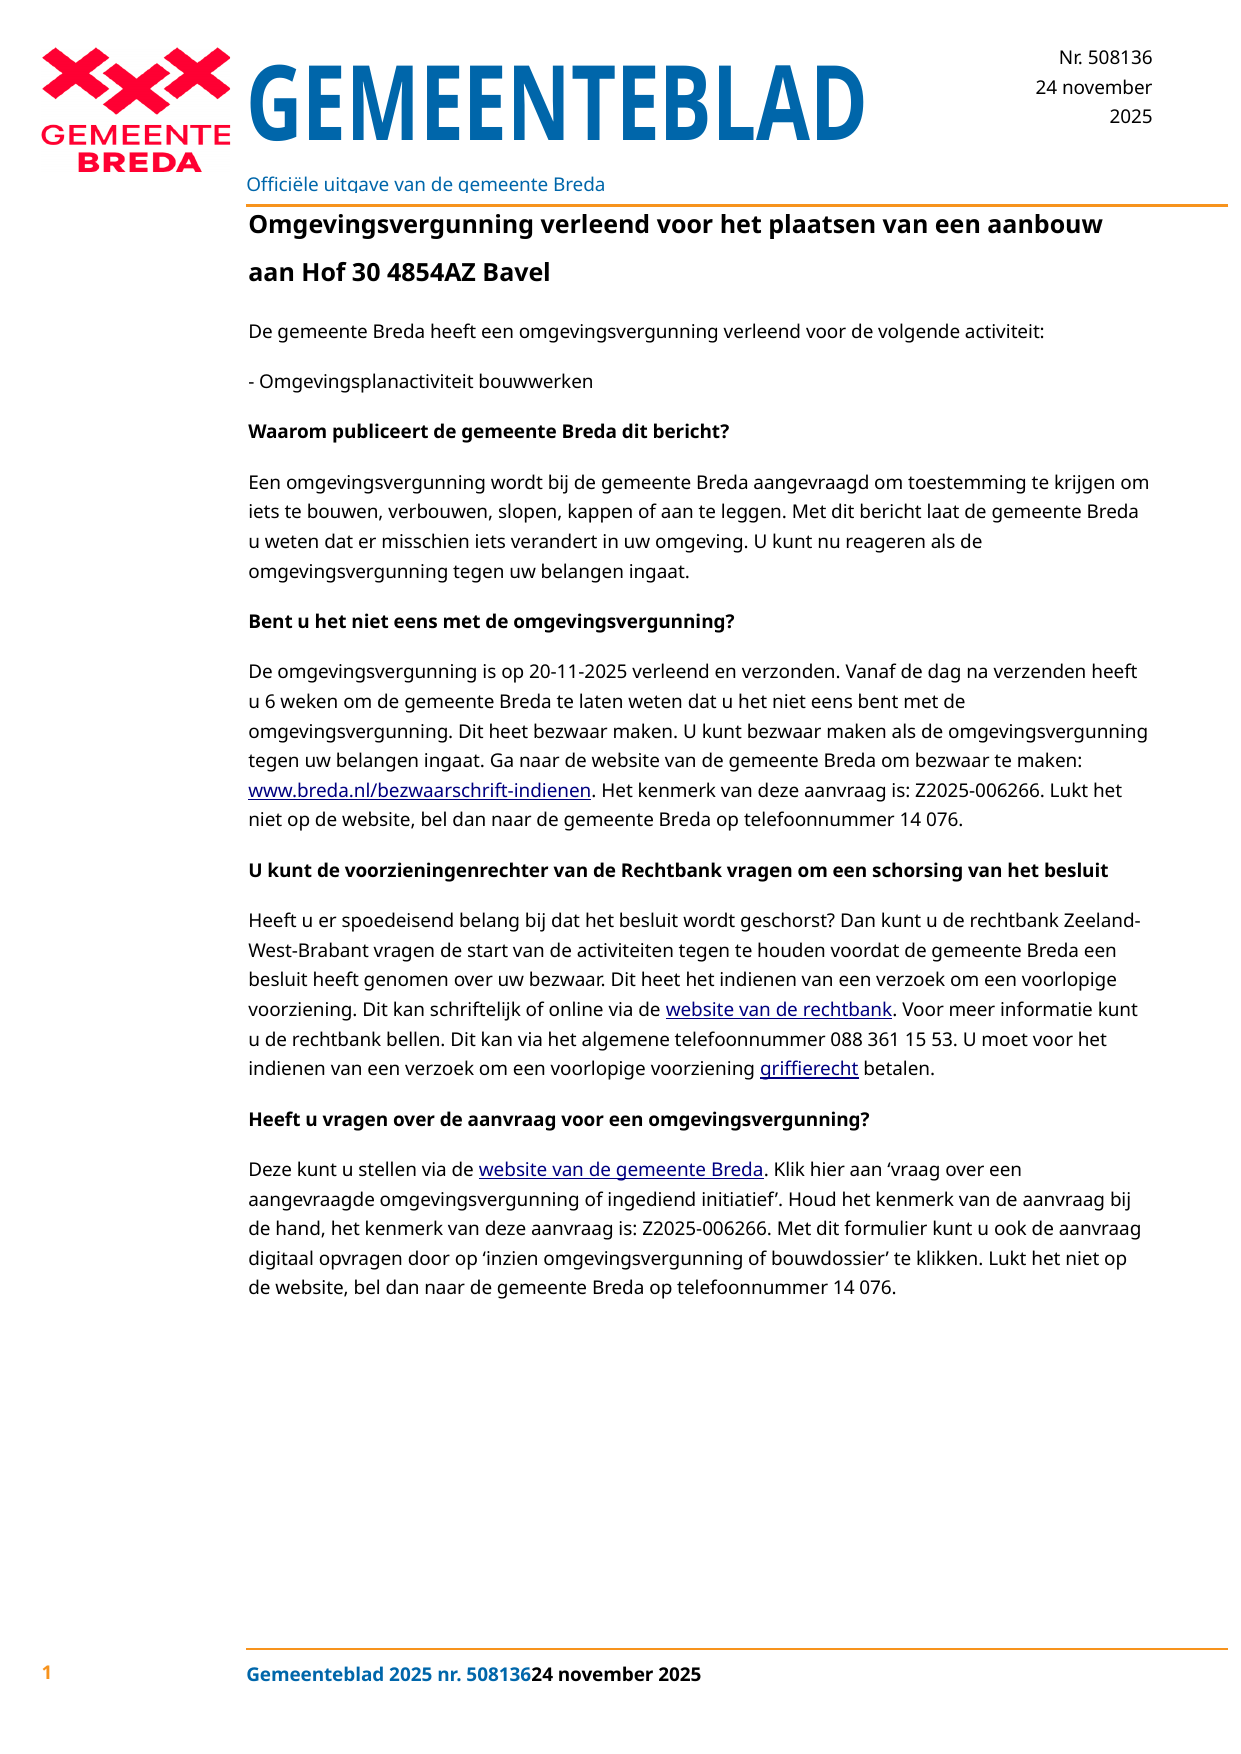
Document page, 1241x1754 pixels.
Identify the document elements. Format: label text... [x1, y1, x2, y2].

text Heeft u vragen over de aanvraag voor een omgevingsvergunning? [248, 1106, 1152, 1132]
text Omgevingsvergunning verleend voor het plaatsen van een aanbouw aan Hof 30 4854AZ Bavel [248, 207, 1152, 288]
text Heeft u er spoedeisend belang bij dat het besluit wordt geschorst? Dan kunt u de rechtbank Zeeland-West-Brabant vragen de start van de activiteiten tegen te houden voordat de gemeente Breda een besluit heeft genomen over uw bezwaar. Dit heet het indienen van een verzoek om een voorlopige voorziening. Dit kan schriftelijk of online via de website van de rechtbank. Voor meer informatie kunt u de rechtbank bellen. Dit kan via het algemene telefoonnummer 088 361 15 53. U moet voor het indienen van een verzoek om een voorlopige voorziening griffierecht betalen. [248, 907, 1152, 1081]
text U kunt de voorzieningenrechter van de Rechtbank vragen om een schorsing van het besluit [248, 857, 1152, 883]
text Bent u het niet eens met de omgevingsvergunning? [248, 608, 1152, 634]
text Deze kunt u stellen via de website van de gemeente Breda. Klik hier aan ‘vraag over een aangevraagde omgevingsvergunning of ingediend initiatief’. Houd het kenmerk van de aanvraag bij de hand, het kenmerk van deze aanvraag is: Z2025-006266. Met dit formulier kunt u ook de aanvraag digitaal opvragen door op ‘inzien omgevingsvergunning of bouwdossier’ te klikken. Lukt het niet op de website, bel dan naar de gemeente Breda op telefoonnummer 14 076. [248, 1156, 1152, 1300]
text - Omgevingsplanactiviteit bouwwerken [248, 368, 1152, 394]
text De omgevingsvergunning is op 20-11-2025 verleend en verzonden. Vanaf de dag na verzenden heeft u 6 weken om de gemeente Breda te laten weten dat u het niet eens bent met de omgevingsvergunning. Dit heet bezwaar maken. U kunt bezwaar maken als de omgevingsvergunning tegen uw belangen ingaat. Ga naar de website van de gemeente Breda om bezwaar te maken: www.breda.nl/bezwaarschrift-indienen. Het kenmerk van deze aanvraag is: Z2025-006266. Lukt het niet op de website, bel dan naar de gemeente Breda op telefoonnummer 14 076. [248, 659, 1152, 832]
text De gemeente Breda heeft een omgevingsvergunning verleend voor de volgende activiteit: [248, 318, 1152, 344]
text Een omgevingsvergunning wordt bij de gemeente Breda aangevraagd om toestemming te krijgen om iets te bouwen, verbouwen, slopen, kappen of aan te leggen. Met dit bericht laat de gemeente Breda u weten dat er misschien iets verandert in uw omgeving. U kunt nu reageren als de omgevingsvergunning tegen uw belangen ingaat. [248, 469, 1152, 584]
text Waarom publiceert de gemeente Breda dit bericht? [248, 419, 1152, 444]
picture [41, 47, 231, 172]
